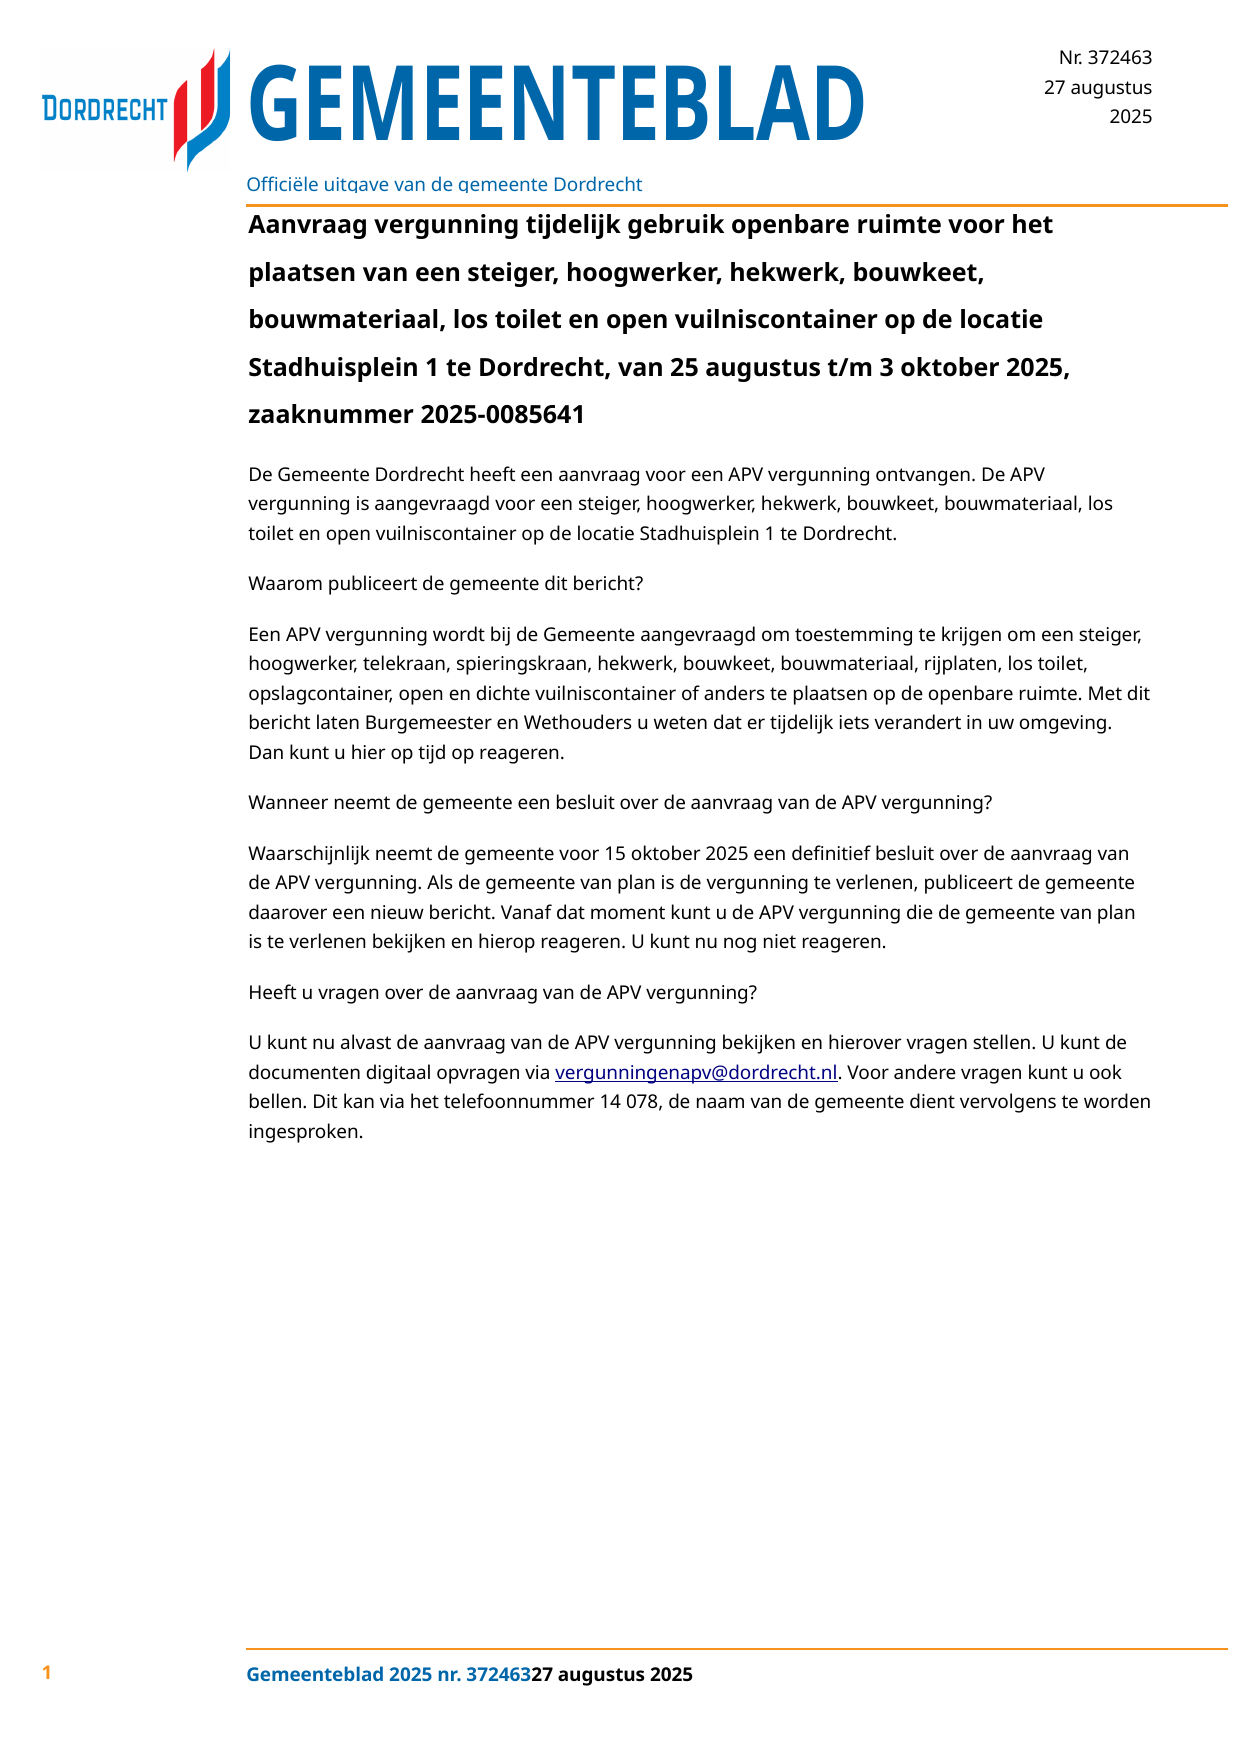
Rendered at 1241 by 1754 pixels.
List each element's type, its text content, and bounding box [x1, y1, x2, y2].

text U kunt nu alvast de aanvraag van de APV vergunning bekijken en hierover vragen stellen. U kunt de documenten digitaal opvragen via vergunningenapv@dordrecht.nl. Voor andere vragen kunt u ook bellen. Dit kan via het telefoonnummer 14 078, de naam van de gemeente dient vervolgens te worden ingesproken. [248, 1029, 1152, 1144]
text De Gemeente Dordrecht heeft een aanvraag voor een APV vergunning ontvangen. De APV vergunning is aangevraagd voor een steiger, hoogwerker, hekwerk, bouwkeet, bouwmateriaal, los toilet en open vuilniscontainer op de locatie Stadhuisplein 1 te Dordrecht. [248, 461, 1152, 546]
text Een APV vergunning wordt bij de Gemeente aangevraagd om toestemming te krijgen om een steiger, hoogwerker, telekraan, spieringskraan, hekwerk, bouwkeet, bouwmateriaal, rijplaten, los toilet, opslagcontainer, open en dichte vuilniscontainer of anders te plaatsen op de openbare ruimte. Met dit bericht laten Burgemeester en Wethouders u weten dat er tijdelijk iets verandert in uw omgeving. Dan kunt u hier op tijd op reageren. [248, 621, 1152, 765]
text Wanneer neemt de gemeente een besluit over de aanvraag van de APV vergunning? [248, 789, 1152, 815]
picture [41, 47, 231, 172]
text Heeft u vragen over de aanvraag van de APV vergunning? [248, 979, 1152, 1005]
text Waarschijnlijk neemt de gemeente voor 15 oktober 2025 een definitief besluit over de aanvraag van de APV vergunning. Als de gemeente van plan is de vergunning te verlenen, publiceert de gemeente daarover een nieuw bericht. Vanaf dat moment kunt u de APV vergunning die de gemeente van plan is te verlenen bekijken en hierop reageren. U kunt nu nog niet reageren. [248, 840, 1152, 954]
text Aanvraag vergunning tijdelijk gebruik openbare ruimte voor het plaatsen van een steiger, hoogwerker, hekwerk, bouwkeet, bouwmateriaal, los toilet en open vuilniscontainer op de locatie Stadhuisplein 1 te Dordrecht, van 25 augustus t/m 3 oktober 2025, zaaknummer 2025-0085641 [248, 207, 1152, 431]
text Waarom publiceert de gemeente dit bericht? [248, 570, 1152, 596]
